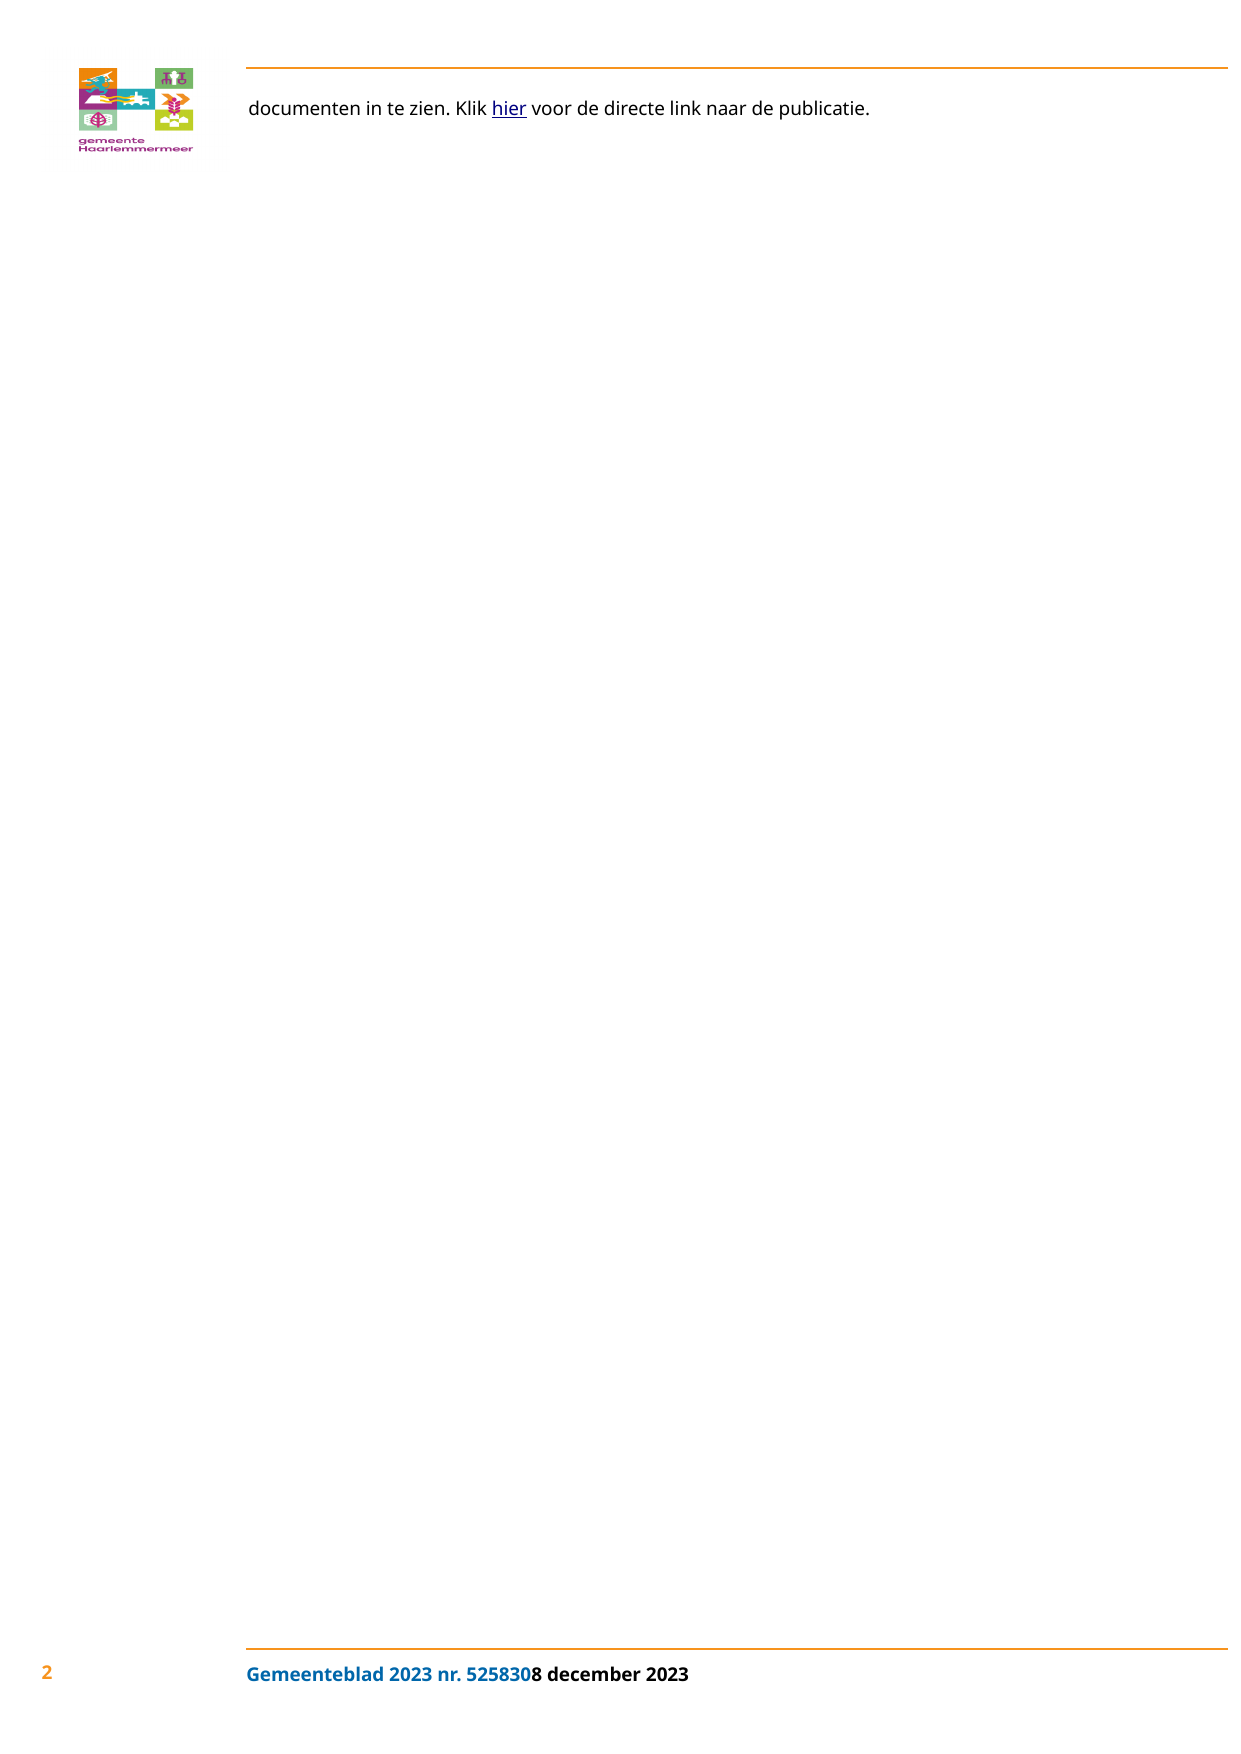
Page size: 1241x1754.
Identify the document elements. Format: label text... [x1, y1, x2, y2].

text documenten in te zien. Klik hier voor de directe link naar de publicatie. [248, 95, 1152, 121]
picture [41, 47, 231, 172]
